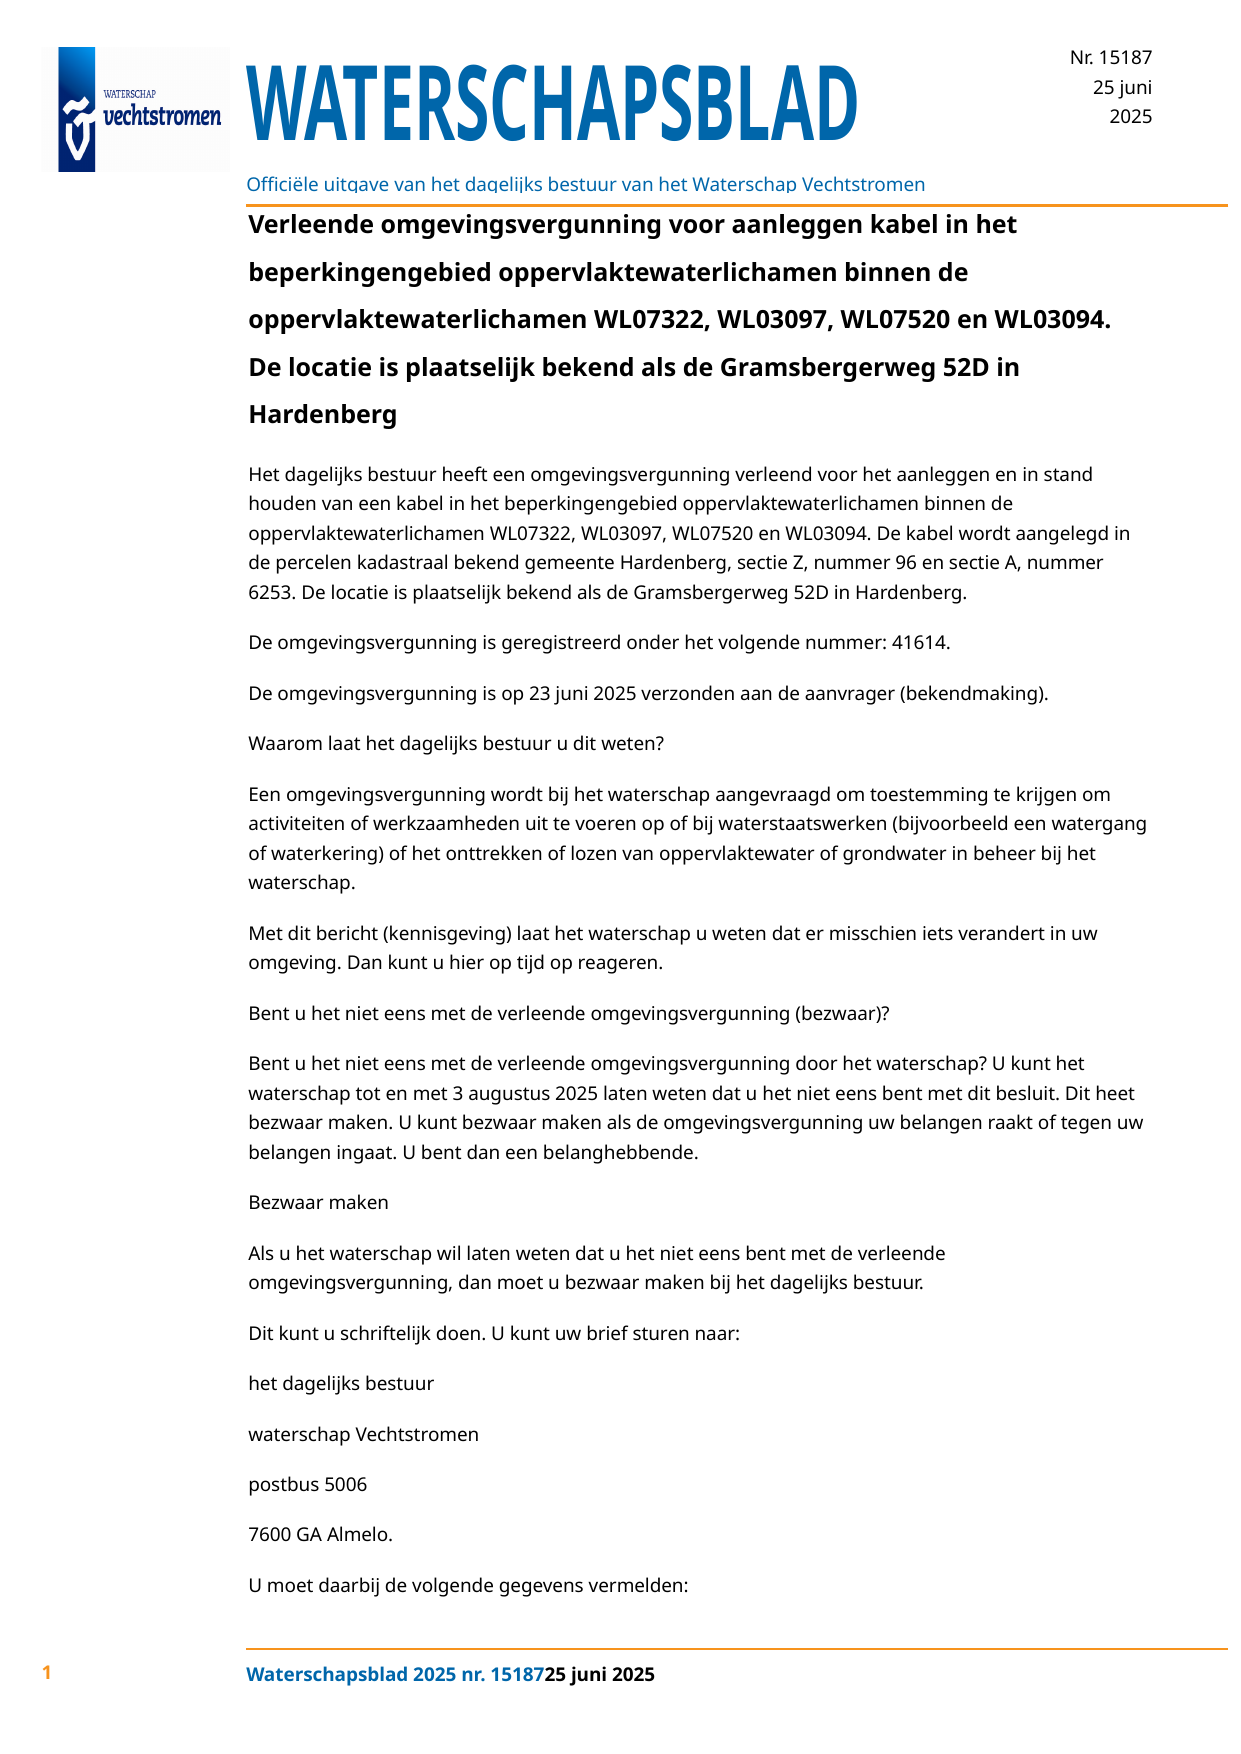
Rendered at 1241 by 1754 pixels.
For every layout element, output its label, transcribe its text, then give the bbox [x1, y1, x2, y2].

text postbus 5006 [248, 1471, 1152, 1497]
text Bezwaar maken [248, 1189, 1152, 1215]
picture [41, 47, 231, 172]
text Bent u het niet eens met de verleende omgevingsvergunning door het waterschap? U kunt het waterschap tot en met 3 augustus 2025 laten weten dat u het niet eens bent met dit besluit. Dit heet bezwaar maken. U kunt bezwaar maken als de omgevingsvergunning uw belangen raakt of tegen uw belangen ingaat. U bent dan een belanghebbende. [248, 1050, 1152, 1165]
text Als u het waterschap wil laten weten dat u het niet eens bent met de verleende omgevingsvergunning, dan moet u bezwaar maken bij het dagelijks bestuur. [248, 1240, 1152, 1295]
text Bent u het niet eens met de verleende omgevingsvergunning (bezwaar)? [248, 1000, 1152, 1026]
text De omgevingsvergunning is geregistreerd onder het volgende nummer: 41614. [248, 629, 1152, 655]
text Het dagelijks bestuur heeft een omgevingsvergunning verleend voor het aanleggen en in stand houden van een kabel in het beperkingengebied oppervlaktewaterlichamen binnen de oppervlaktewaterlichamen WL07322, WL03097, WL07520 en WL03094. De kabel wordt aangelegd in de percelen kadastraal bekend gemeente Hardenberg, sectie Z, nummer 96 en sectie A, nummer 6253. De locatie is plaatselijk bekend als de Gramsbergerweg 52D in Hardenberg. [248, 461, 1152, 605]
text De omgevingsvergunning is op 23 juni 2025 verzonden aan de aanvrager (bekendmaking). [248, 680, 1152, 706]
text Dit kunt u schriftelijk doen. U kunt uw brief sturen naar: [248, 1320, 1152, 1346]
text U moet daarbij de volgende gegevens vermelden: [248, 1572, 1152, 1598]
text Een omgevingsvergunning wordt bij het waterschap aangevraagd om toestemming te krijgen om activiteiten of werkzaamheden uit te voeren op of bij waterstaatswerken (bijvoorbeeld een watergang of waterkering) of het onttrekken of lozen van oppervlaktewater of grondwater in beheer bij het waterschap. [248, 781, 1152, 895]
text het dagelijks bestuur [248, 1370, 1152, 1396]
text waterschap Vechtstromen [248, 1421, 1152, 1446]
text Met dit bericht (kennisgeving) laat het waterschap u weten dat er misschien iets verandert in uw omgeving. Dan kunt u hier op tijd op reageren. [248, 920, 1152, 975]
text Waarom laat het dagelijks bestuur u dit weten? [248, 730, 1152, 756]
text 7600 GA Almelo. [248, 1522, 1152, 1547]
text Verleende omgevingsvergunning voor aanleggen kabel in het beperkingengebied oppervlaktewaterlichamen binnen de oppervlaktewaterlichamen WL07322, WL03097, WL07520 en WL03094. De locatie is plaatselijk bekend als de Gramsbergerweg 52D in Hardenberg [248, 207, 1152, 431]
